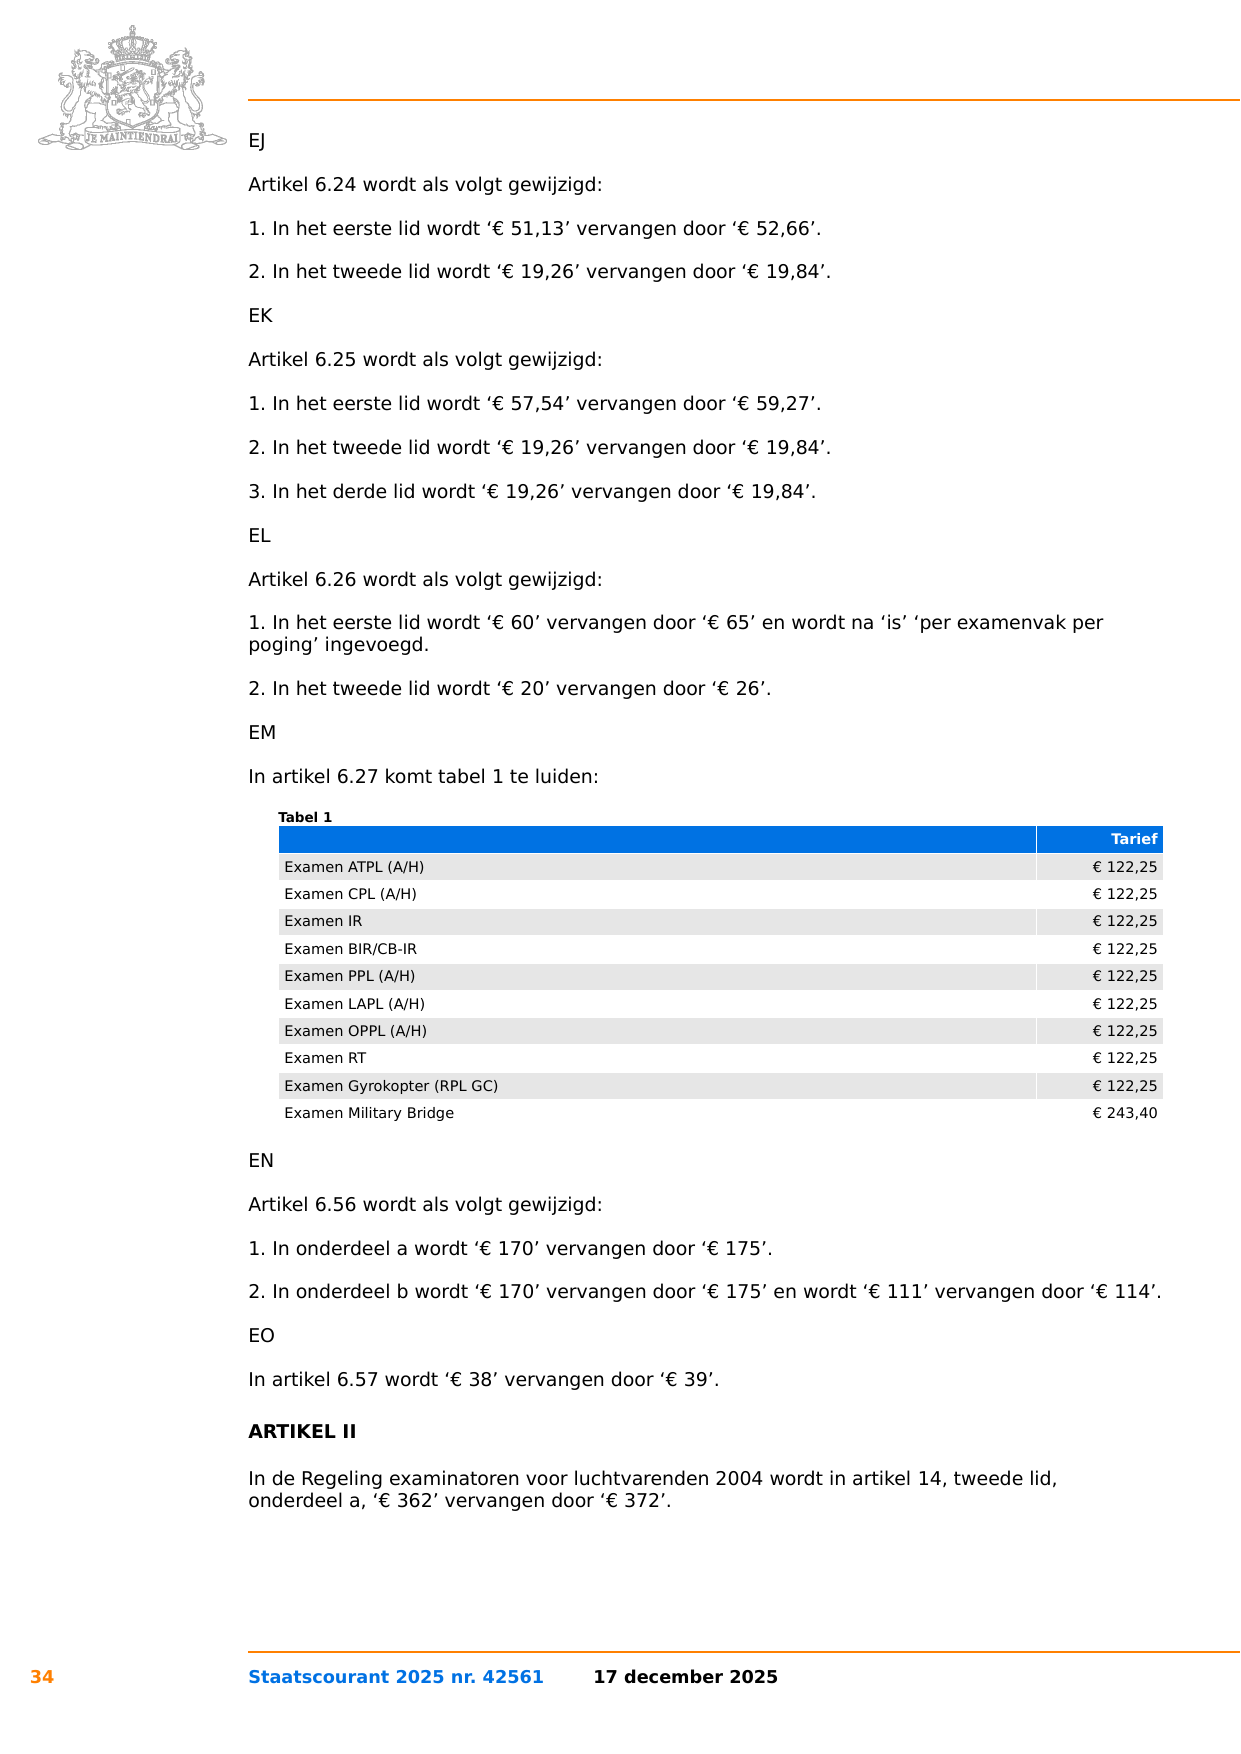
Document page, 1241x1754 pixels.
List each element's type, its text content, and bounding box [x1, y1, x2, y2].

text 2. In het tweede lid wordt ‘€ 20’ vervangen door ‘€ 26’. [248, 678, 1163, 700]
table_cell Examen IR [279, 909, 1036, 935]
table_cell Examen Military Bridge [279, 1100, 1036, 1127]
table_cell [279, 826, 1036, 853]
text In artikel 6.27 komt tabel 1 te luiden: [248, 766, 1163, 788]
text 3. In het derde lid wordt ‘€ 19,26’ vervangen door ‘€ 19,84’. [248, 481, 1163, 503]
table_cell € 122,25 [1037, 1018, 1163, 1044]
text EL [248, 524, 1163, 547]
table_cell Examen BIR/CB-IR [279, 936, 1036, 962]
table_cell € 122,25 [1037, 936, 1163, 962]
table_cell € 122,25 [1037, 991, 1163, 1017]
text In de Regeling examinatoren voor luchtvarenden 2004 wordt in artikel 14, tweede lid, onderdeel a, ‘€ 362’ vervangen door ‘€ 372’. [248, 1468, 1163, 1512]
text 2. In het tweede lid wordt ‘€ 19,26’ vervangen door ‘€ 19,84’. [248, 261, 1163, 283]
table_cell € 243,40 [1037, 1100, 1163, 1127]
text 2. In onderdeel b wordt ‘€ 170’ vervangen door ‘€ 175’ en wordt ‘€ 111’ vervangen door ‘€ 114’. [248, 1281, 1163, 1303]
text 1. In het eerste lid wordt ‘€ 57,54’ vervangen door ‘€ 59,27’. [248, 393, 1163, 415]
table_cell € 122,25 [1037, 881, 1163, 908]
text Artikel 6.24 wordt als volgt gewijzigd: [248, 174, 1163, 196]
text EN [248, 1150, 1163, 1172]
table_cell Examen CPL (A/H) [279, 881, 1036, 908]
text EO [248, 1325, 1163, 1347]
table_cell Examen LAPL (A/H) [279, 991, 1036, 1017]
picture [38, 25, 227, 150]
text EK [248, 305, 1163, 327]
table_cell Tarief [1037, 826, 1163, 853]
table_cell € 122,25 [1037, 854, 1163, 880]
text 2. In het tweede lid wordt ‘€ 19,26’ vervangen door ‘€ 19,84’. [248, 437, 1163, 459]
table_cell € 122,25 [1037, 1046, 1163, 1072]
table_cell Examen PPL (A/H) [279, 964, 1036, 990]
text 1. In onderdeel a wordt ‘€ 170’ vervangen door ‘€ 175’. [248, 1237, 1163, 1259]
table_cell Examen RT [279, 1046, 1036, 1072]
text Artikel 6.56 wordt als volgt gewijzigd: [248, 1193, 1163, 1216]
table_cell Examen ATPL (A/H) [279, 854, 1036, 880]
table_cell Examen OPPL (A/H) [279, 1018, 1036, 1044]
text 1. In het eerste lid wordt ‘€ 60’ vervangen door ‘€ 65’ en wordt na ‘is’ ‘per examenvak per poging’ ingevoegd. [248, 612, 1163, 656]
table_cell € 122,25 [1037, 1073, 1163, 1099]
table_header Tabel 1 [278, 810, 1163, 825]
text In artikel 6.57 wordt ‘€ 38’ vervangen door ‘€ 39’. [248, 1369, 1163, 1391]
subtitle ARTIKEL II [248, 1421, 1163, 1443]
text 1. In het eerste lid wordt ‘€ 51,13’ vervangen door ‘€ 52,66’. [248, 218, 1163, 239]
table_cell Examen Gyrokopter (RPL GC) [279, 1073, 1036, 1099]
text Artikel 6.26 wordt als volgt gewijzigd: [248, 568, 1163, 590]
text EM [248, 722, 1163, 744]
text EJ [248, 130, 1163, 152]
table_cell € 122,25 [1037, 909, 1163, 935]
text Artikel 6.25 wordt als volgt gewijzigd: [248, 349, 1163, 371]
table_cell € 122,25 [1037, 964, 1163, 990]
